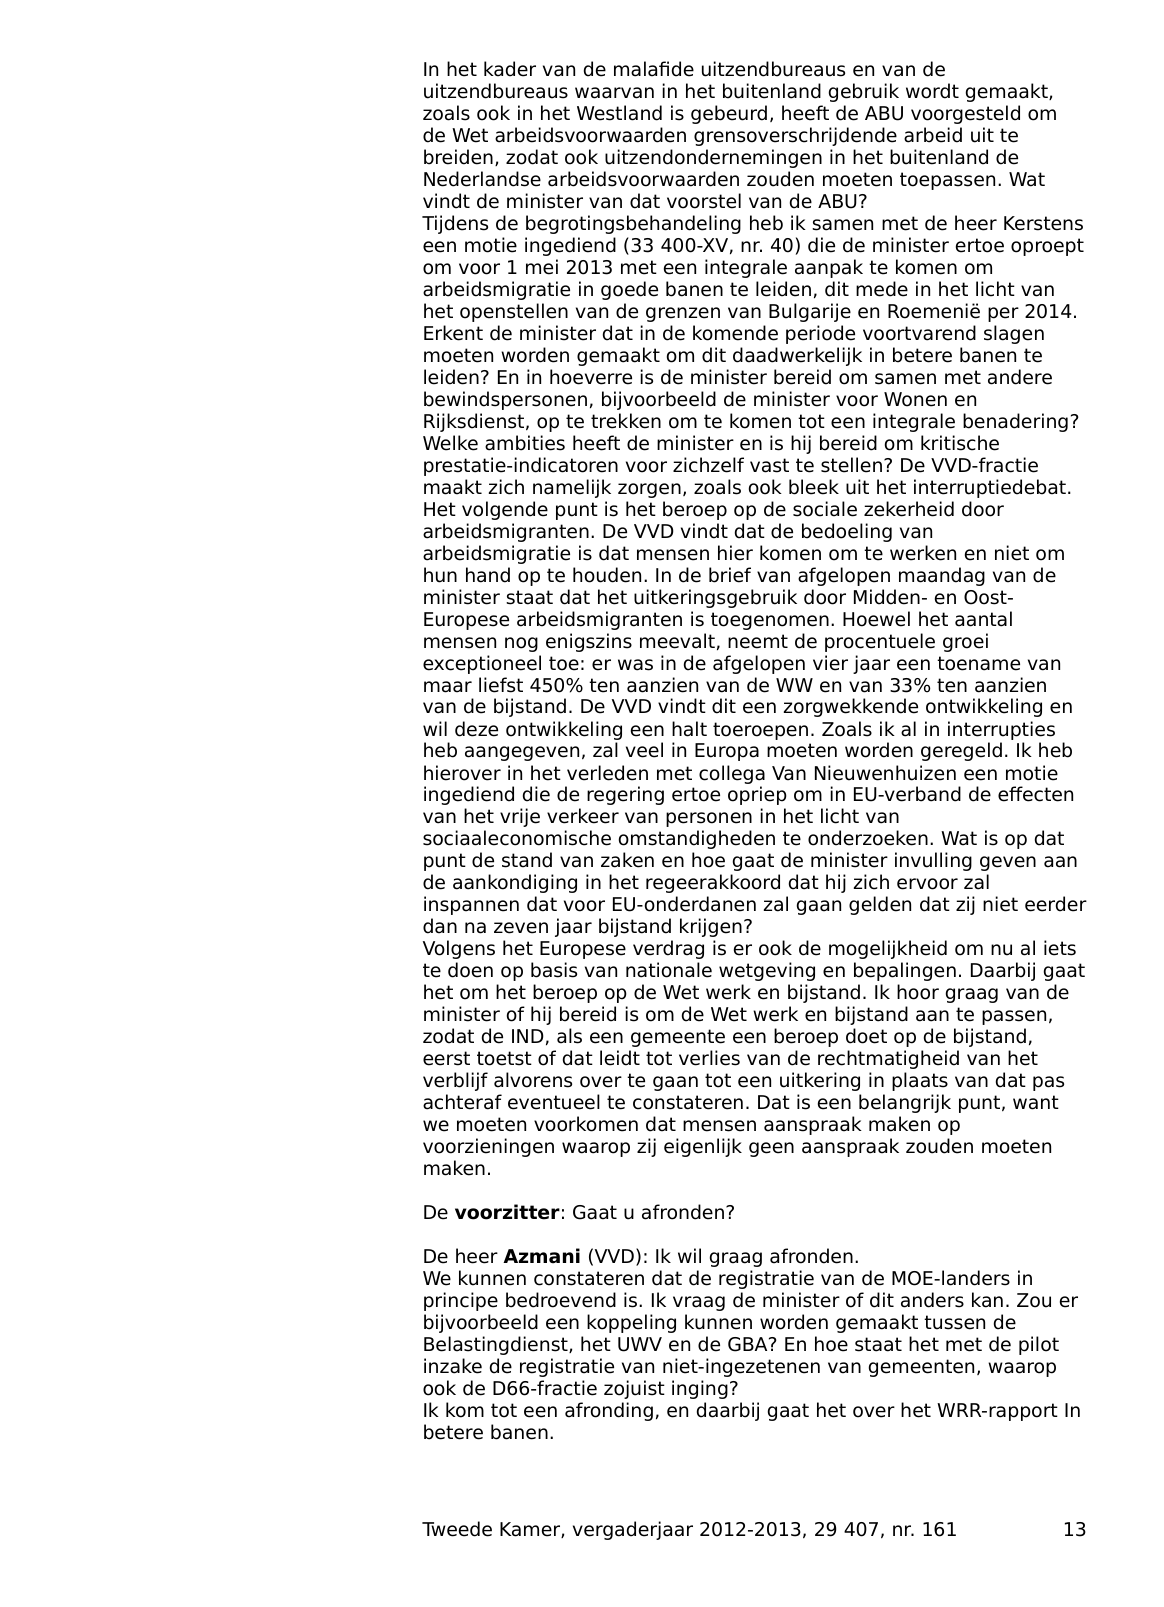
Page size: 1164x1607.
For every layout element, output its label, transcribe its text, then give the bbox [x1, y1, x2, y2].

text Ik kom tot een afronding, en daarbij gaat het over het WRR-rapport In betere banen. [422, 1400, 1087, 1444]
text Volgens het Europese verdrag is er ook de mogelijkheid om nu al iets te doen op basis van nationale wetgeving en bepalingen. Daarbij gaat het om het beroep op de Wet werk en bijstand. Ik hoor graag van de minister of hij bereid is om de Wet werk en bijstand aan te passen, zodat de IND, als een gemeente een beroep doet op de bijstand, eerst toetst of dat leidt tot verlies van de rechtmatigheid van het verblijf alvorens over te gaan tot een uitkering in plaats van dat pas achteraf eventueel te constateren. Dat is een belangrijk punt, want we moeten voorkomen dat mensen aanspraak maken op voorzieningen waarop zij eigenlijk geen aanspraak zouden moeten maken. [422, 938, 1087, 1180]
text Het volgende punt is het beroep op de sociale zekerheid door arbeidsmigranten. De VVD vindt dat de bedoeling van arbeidsmigratie is dat mensen hier komen om te werken en niet om hun hand op te houden. In de brief van afgelopen maandag van de minister staat dat het uitkeringsgebruik door Midden- en Oost-Europese arbeidsmigranten is toegenomen. Hoewel het aantal mensen nog enigszins meevalt, neemt de procentuele groei exceptioneel toe: er was in de afgelopen vier jaar een toename van maar liefst 450% ten aanzien van de WW en van 33% ten aanzien van de bijstand. De VVD vindt dit een zorgwekkende ontwikkeling en wil deze ontwikkeling een halt toeroepen. Zoals ik al in interrupties heb aangegeven, zal veel in Europa moeten worden geregeld. Ik heb hierover in het verleden met collega Van Nieuwenhuizen een motie ingediend die de regering ertoe opriep om in EU-verband de effecten van het vrije verkeer van personen in het licht van sociaaleconomische omstandigheden te onderzoeken. Wat is op dat punt de stand van zaken en hoe gaat de minister invulling geven aan de aankondiging in het regeerakkoord dat hij zich ervoor zal inspannen dat voor EU-onderdanen zal gaan gelden dat zij niet eerder dan na zeven jaar bijstand krijgen? [422, 499, 1087, 938]
text De heer Azmani (VVD): Ik wil graag afronden. [422, 1246, 1087, 1268]
text Tijdens de begrotingsbehandeling heb ik samen met de heer Kerstens een motie ingediend (33 400-XV, nr. 40) die de minister ertoe oproept om voor 1 mei 2013 met een integrale aanpak te komen om arbeidsmigratie in goede banen te leiden, dit mede in het licht van het openstellen van de grenzen van Bulgarije en Roemenië per 2014. Erkent de minister dat in de komende periode voortvarend slagen moeten worden gemaakt om dit daadwerkelijk in betere banen te leiden? En in hoeverre is de minister bereid om samen met andere bewindspersonen, bijvoorbeeld de minister voor Wonen en Rijksdienst, op te trekken om te komen tot een integrale benadering? Welke ambities heeft de minister en is hij bereid om kritische prestatie-indicatoren voor zichzelf vast te stellen? De VVD-fractie maakt zich namelijk zorgen, zoals ook bleek uit het interruptiedebat. [422, 213, 1087, 499]
text De voorzitter: Gaat u afronden? [422, 1202, 1087, 1224]
text In het kader van de malafide uitzendbureaus en van de uitzendbureaus waarvan in het buitenland gebruik wordt gemaakt, zoals ook in het Westland is gebeurd, heeft de ABU voorgesteld om de Wet arbeidsvoorwaarden grensoverschrijdende arbeid uit te breiden, zodat ook uitzendondernemingen in het buitenland de Nederlandse arbeidsvoorwaarden zouden moeten toepassen. Wat vindt de minister van dat voorstel van de ABU? [422, 59, 1087, 213]
text We kunnen constateren dat de registratie van de MOE-landers in principe bedroevend is. Ik vraag de minister of dit anders kan. Zou er bijvoorbeeld een koppeling kunnen worden gemaakt tussen de Belastingdienst, het UWV en de GBA? En hoe staat het met de pilot inzake de registratie van niet-ingezetenen van gemeenten, waarop ook de D66-fractie zojuist inging? [422, 1268, 1087, 1400]
